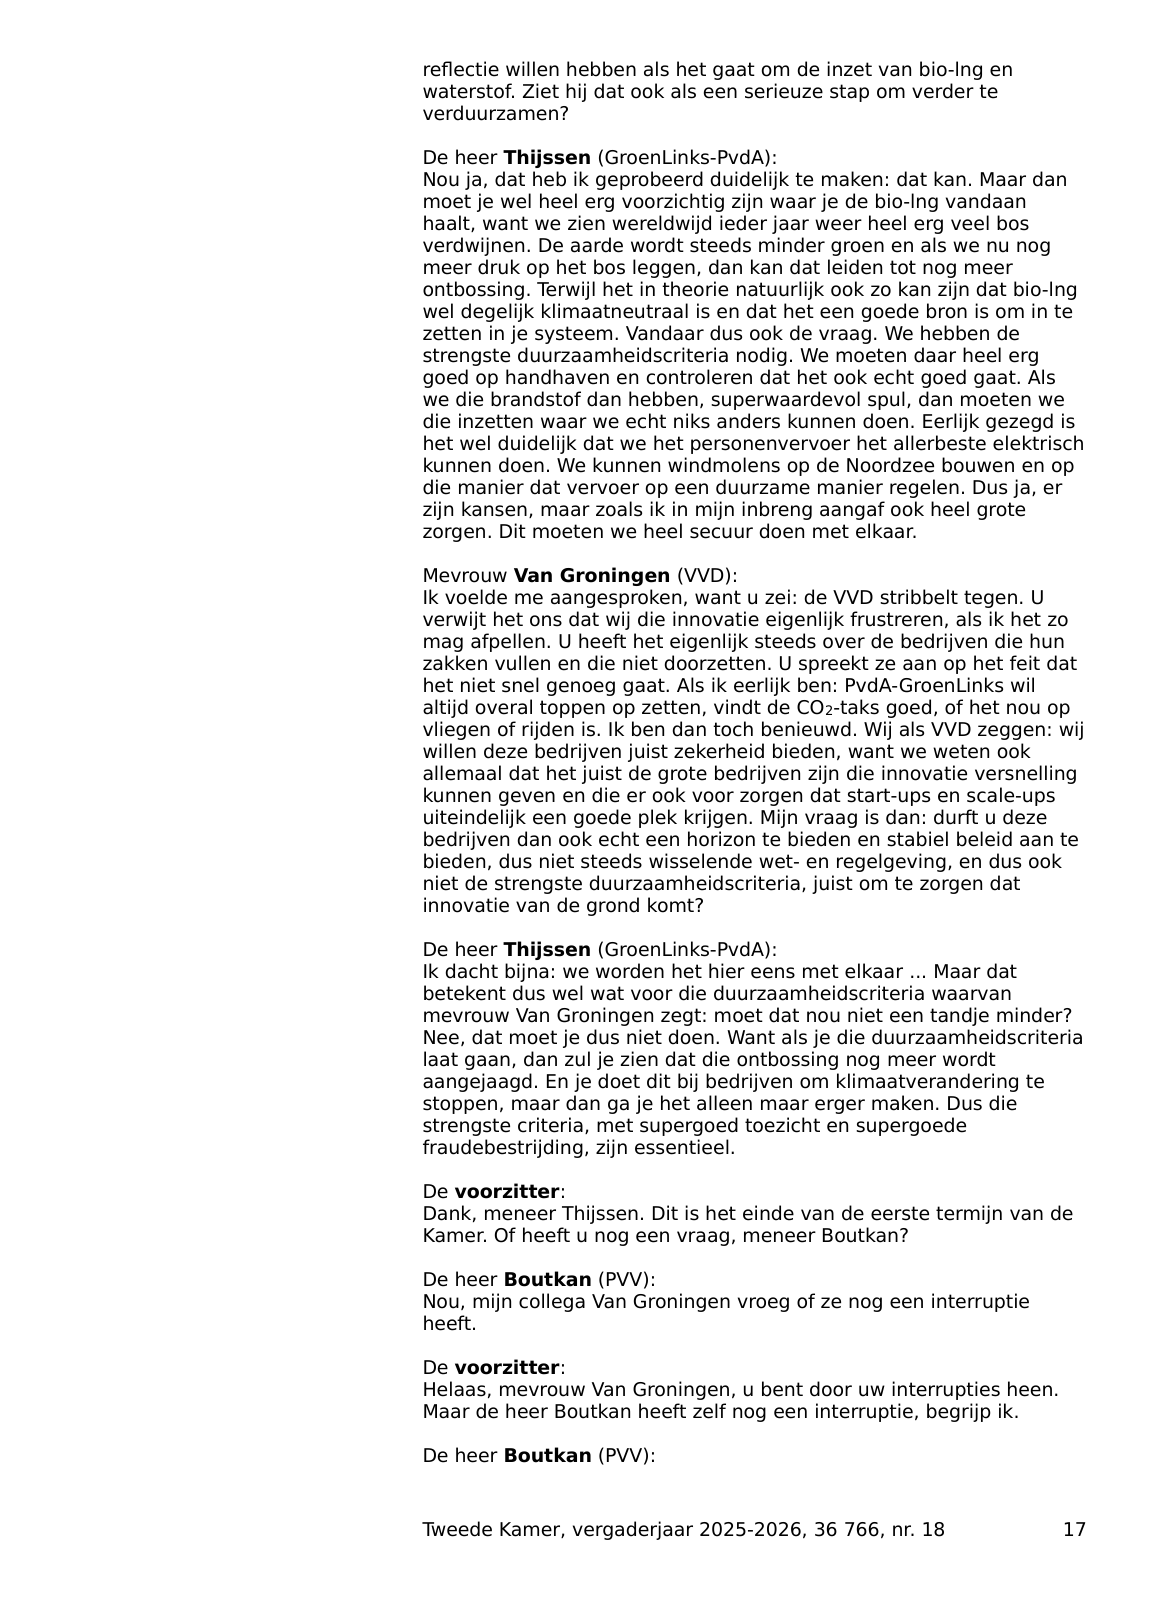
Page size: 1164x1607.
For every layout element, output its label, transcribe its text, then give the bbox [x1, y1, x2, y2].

text De heer Thijssen (GroenLinks-PvdA): [422, 147, 1087, 169]
text De heer Thijssen (GroenLinks-PvdA): [422, 939, 1087, 961]
text reflectie willen hebben als het gaat om de inzet van bio-lng en waterstof. Ziet hij dat ook als een serieuze stap om verder te verduurzamen? [422, 59, 1087, 125]
text De voorzitter: [422, 1357, 1087, 1379]
text Dank, meneer Thijssen. Dit is het einde van de eerste termijn van de Kamer. Of heeft u nog een vraag, meneer Boutkan? [422, 1203, 1087, 1247]
text Nou ja, dat heb ik geprobeerd duidelijk te maken: dat kan. Maar dan moet je wel heel erg voorzichtig zijn waar je de bio-lng vandaan haalt, want we zien wereldwijd ieder jaar weer heel erg veel bos verdwijnen. De aarde wordt steeds minder groen en als we nu nog meer druk op het bos leggen, dan kan dat leiden tot nog meer ontbossing. Terwijl het in theorie natuurlijk ook zo kan zijn dat bio-lng wel degelijk klimaatneutraal is en dat het een goede bron is om in te zetten in je systeem. Vandaar dus ook de vraag. We hebben de strengste duurzaamheidscriteria nodig. We moeten daar heel erg goed op handhaven en controleren dat het ook echt goed gaat. Als we die brandstof dan hebben, superwaardevol spul, dan moeten we die inzetten waar we echt niks anders kunnen doen. Eerlijk gezegd is het wel duidelijk dat we het personenvervoer het allerbeste elektrisch kunnen doen. We kunnen windmolens op de Noordzee bouwen en op die manier dat vervoer op een duurzame manier regelen. Dus ja, er zijn kansen, maar zoals ik in mijn inbreng aangaf ook heel grote zorgen. Dit moeten we heel secuur doen met elkaar. [422, 169, 1087, 543]
text Helaas, mevrouw Van Groningen, u bent door uw interrupties heen. Maar de heer Boutkan heeft zelf nog een interruptie, begrijp ik. [422, 1379, 1087, 1423]
text De heer Boutkan (PVV): [422, 1269, 1087, 1291]
text Nou, mijn collega Van Groningen vroeg of ze nog een interruptie heeft. [422, 1291, 1087, 1335]
text Ik voelde me aangesproken, want u zei: de VVD stribbelt tegen. U verwijt het ons dat wij die innovatie eigenlijk frustreren, als ik het zo mag afpellen. U heeft het eigenlijk steeds over de bedrijven die hun zakken vullen en die niet doorzetten. U spreekt ze aan op het feit dat het niet snel genoeg gaat. Als ik eerlijk ben: PvdA-GroenLinks wil altijd overal toppen op zetten, vindt de CO2-taks goed, of het nou op vliegen of rijden is. Ik ben dan toch benieuwd. Wij als VVD zeggen: wij willen deze bedrijven juist zekerheid bieden, want we weten ook allemaal dat het juist de grote bedrijven zijn die innovatie versnelling kunnen geven en die er ook voor zorgen dat start-ups en scale-ups uiteindelijk een goede plek krijgen. Mijn vraag is dan: durft u deze bedrijven dan ook echt een horizon te bieden en stabiel beleid aan te bieden, dus niet steeds wisselende wet- en regelgeving, en dus ook niet de strengste duurzaamheidscriteria, juist om te zorgen dat innovatie van de grond komt? [422, 587, 1087, 917]
text De voorzitter: [422, 1181, 1087, 1203]
text De heer Boutkan (PVV): [422, 1445, 1087, 1467]
text Mevrouw Van Groningen (VVD): [422, 565, 1087, 587]
text Ik dacht bijna: we worden het hier eens met elkaar ... Maar dat betekent dus wel wat voor die duurzaamheidscriteria waarvan mevrouw Van Groningen zegt: moet dat nou niet een tandje minder? Nee, dat moet je dus niet doen. Want als je die duurzaamheidscriteria laat gaan, dan zul je zien dat die ontbossing nog meer wordt aangejaagd. En je doet dit bij bedrijven om klimaatverandering te stoppen, maar dan ga je het alleen maar erger maken. Dus die strengste criteria, met supergoed toezicht en supergoede fraudebestrijding, zijn essentieel. [422, 961, 1087, 1159]
